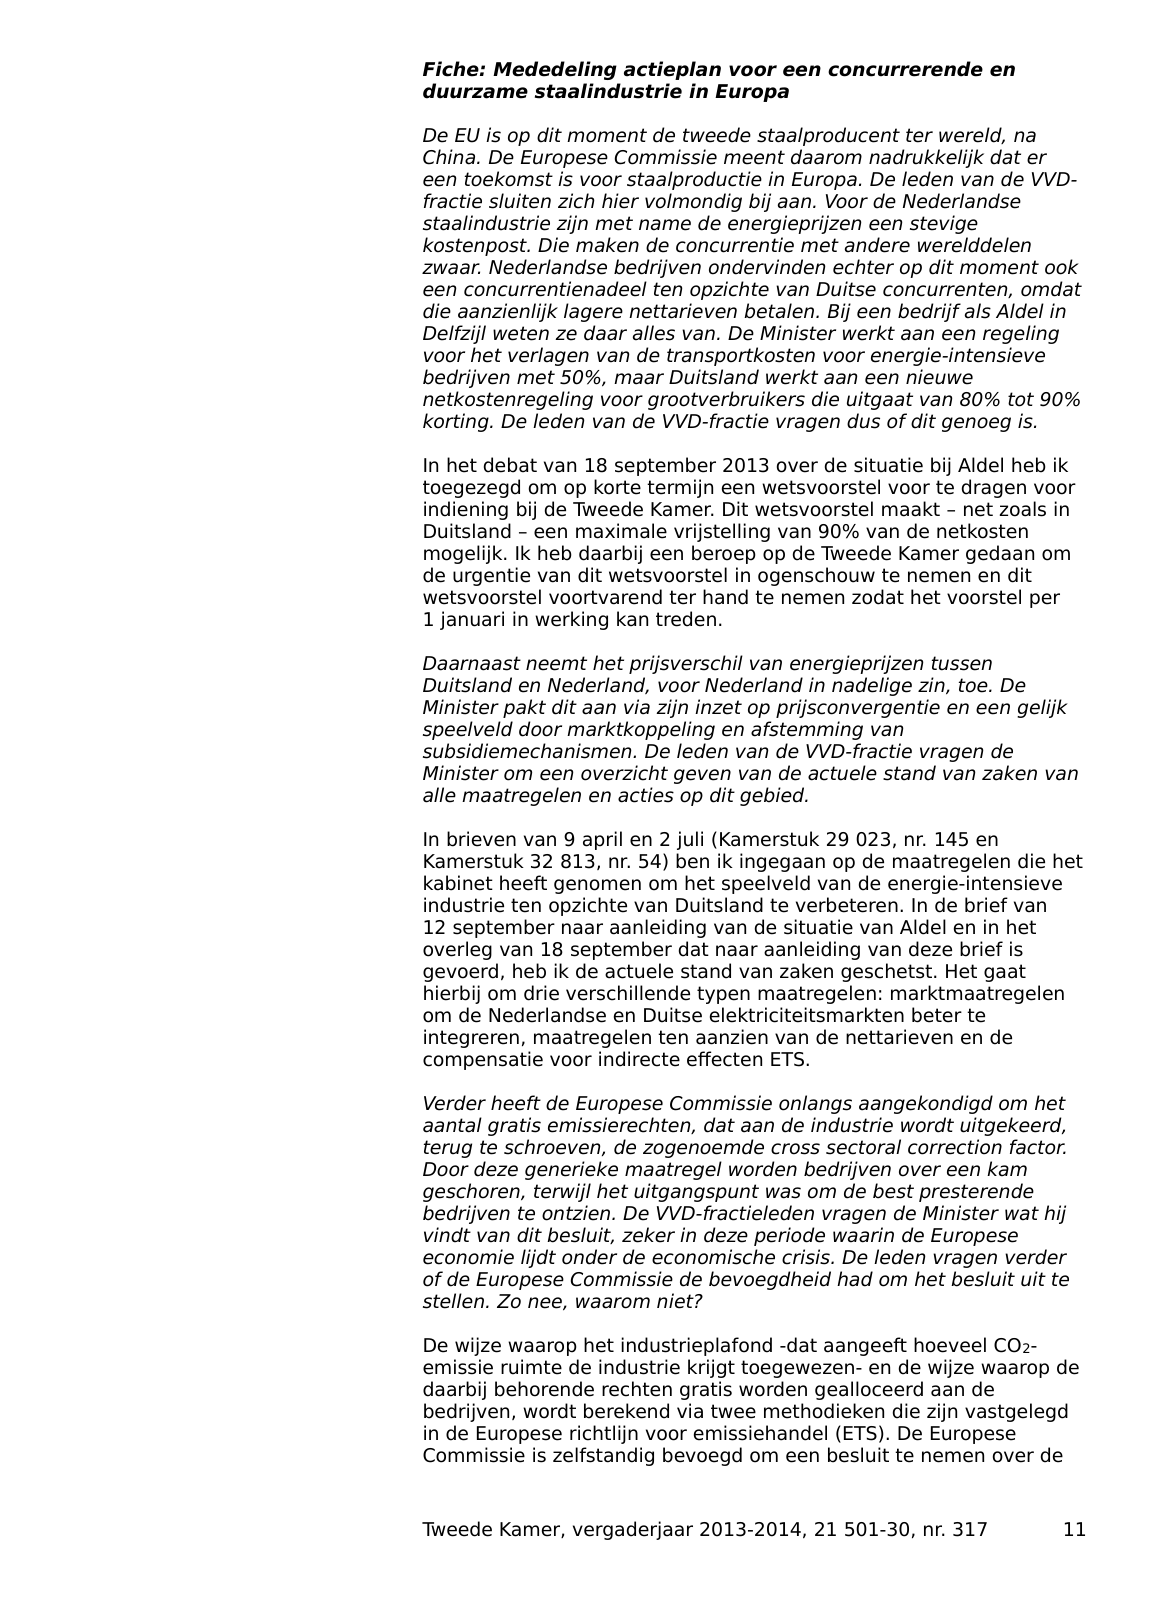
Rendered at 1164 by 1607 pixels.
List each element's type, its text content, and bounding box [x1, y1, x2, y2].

text De wijze waarop het industrieplafond -dat aangeeft hoeveel CO2-emissie ruimte de industrie krijgt toegewezen- en de wijze waarop de daarbij behorende rechten gratis worden gealloceerd aan de bedrijven, wordt berekend via twee methodieken die zijn vastgelegd in de Europese richtlijn voor emissiehandel (ETS). De Europese Commissie is zelfstandig bevoegd om een besluit te nemen over de [422, 1335, 1087, 1467]
text De EU is op dit moment de tweede staalproducent ter wereld, na China. De Europese Commissie meent daarom nadrukkelijk dat er een toekomst is voor staalproductie in Europa. De leden van de VVD-fractie sluiten zich hier volmondig bij aan. Voor de Nederlandse staalindustrie zijn met name de energieprijzen een stevige kostenpost. Die maken de concurrentie met andere werelddelen zwaar. Nederlandse bedrijven ondervinden echter op dit moment ook een concurrentienadeel ten opzichte van Duitse concurrenten, omdat die aanzienlijk lagere nettarieven betalen. Bij een bedrijf als Aldel in Delfzijl weten ze daar alles van. De Minister werkt aan een regeling voor het verlagen van de transportkosten voor energie-intensieve bedrijven met 50%, maar Duitsland werkt aan een nieuwe netkostenregeling voor grootverbruikers die uitgaat van 80% tot 90% korting. De leden van de VVD-fractie vragen dus of dit genoeg is. [422, 125, 1087, 433]
text In het debat van 18 september 2013 over de situatie bij Aldel heb ik toegezegd om op korte termijn een wetsvoorstel voor te dragen voor indiening bij de Tweede Kamer. Dit wetsvoorstel maakt – net zoals in Duitsland – een maximale vrijstelling van 90% van de netkosten mogelijk. Ik heb daarbij een beroep op de Tweede Kamer gedaan om de urgentie van dit wetsvoorstel in ogenschouw te nemen en dit wetsvoorstel voortvarend ter hand te nemen zodat het voorstel per 1 januari in werking kan treden. [422, 455, 1087, 631]
text Daarnaast neemt het prijsverschil van energieprijzen tussen Duitsland en Nederland, voor Nederland in nadelige zin, toe. De Minister pakt dit aan via zijn inzet op prijsconvergentie en een gelijk speelveld door marktkoppeling en afstemming van subsidiemechanismen. De leden van de VVD-fractie vragen de Minister om een overzicht geven van de actuele stand van zaken van alle maatregelen en acties op dit gebied. [422, 653, 1087, 807]
text Verder heeft de Europese Commissie onlangs aangekondigd om het aantal gratis emissierechten, dat aan de industrie wordt uitgekeerd, terug te schroeven, de zogenoemde cross sectoral correction factor. Door deze generieke maatregel worden bedrijven over een kam geschoren, terwijl het uitgangspunt was om de best presterende bedrijven te ontzien. De VVD-fractieleden vragen de Minister wat hij vindt van dit besluit, zeker in deze periode waarin de Europese economie lijdt onder de economische crisis. De leden vragen verder of de Europese Commissie de bevoegdheid had om het besluit uit te stellen. Zo nee, waarom niet? [422, 1093, 1087, 1313]
subtitle Fiche: Mededeling actieplan voor een concurrerende en duurzame staalindustrie in Europa [422, 59, 1087, 103]
text In brieven van 9 april en 2 juli (Kamerstuk 29 023, nr. 145 en Kamerstuk 32 813, nr. 54) ben ik ingegaan op de maatregelen die het kabinet heeft genomen om het speelveld van de energie-intensieve industrie ten opzichte van Duitsland te verbeteren. In de brief van 12 september naar aanleiding van de situatie van Aldel en in het overleg van 18 september dat naar aanleiding van deze brief is gevoerd, heb ik de actuele stand van zaken geschetst. Het gaat hierbij om drie verschillende typen maatregelen: marktmaatregelen om de Nederlandse en Duitse elektriciteitsmarkten beter te integreren, maatregelen ten aanzien van de nettarieven en de compensatie voor indirecte effecten ETS. [422, 829, 1087, 1071]
